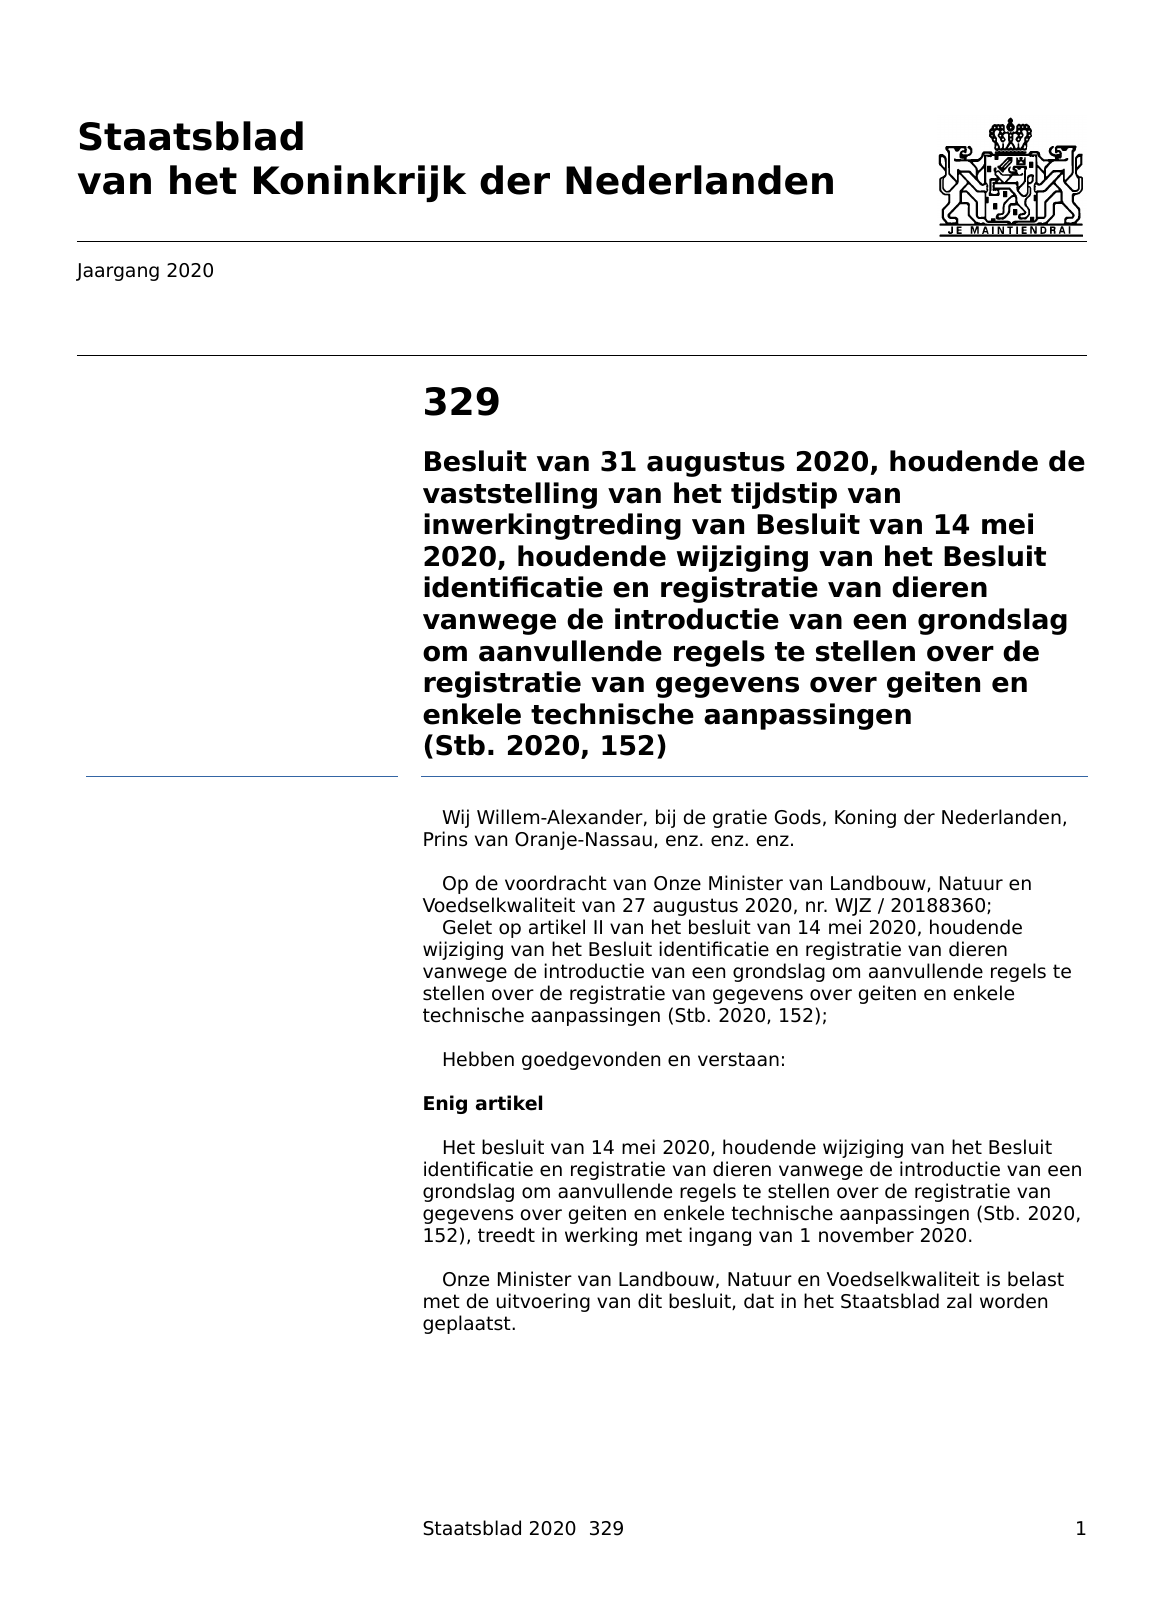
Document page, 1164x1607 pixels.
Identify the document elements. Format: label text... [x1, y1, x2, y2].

text Onze Minister van Landbouw, Natuur en Voedselkwaliteit is belast met de uitvoering van dit besluit, dat in het Staatsblad zal worden geplaatst. [422, 1269, 1087, 1335]
picture [936, 115, 1087, 240]
text Het besluit van 14 mei 2020, houdende wijziging van het Besluit identificatie en registratie van dieren vanwege de introductie van een grondslag om aanvullende regels te stellen over de registratie van gegevens over geiten en enkele technische aanpassingen (Stb. 2020, 152), treedt in werking met ingang van 1 november 2020. [422, 1137, 1087, 1247]
text Gelet op artikel II van het besluit van 14 mei 2020, houdende wijziging van het Besluit identificatie en registratie van dieren vanwege de introductie van een grondslag om aanvullende regels te stellen over de registratie van gegevens over geiten en enkele technische aanpassingen (Stb. 2020, 152); [422, 917, 1087, 1027]
subtitle 329 [422, 381, 1087, 424]
table_cell Jaargang 2020 [77, 242, 1087, 355]
text Op de voordracht van Onze Minister van Landbouw, Natuur en Voedselkwaliteit van 27 augustus 2020, nr. WJZ / 20188360; [422, 873, 1087, 917]
text Wij Willem-Alexander, bij de gratie Gods, Koning der Nederlanden, Prins van Oranje-Nassau, enz. enz. enz. [422, 807, 1087, 851]
text Besluit van 31 augustus 2020, houdende de vaststelling van het tijdstip van inwerkingtreding van Besluit van 14 mei 2020, houdende wijziging van het Besluit identificatie en registratie van dieren vanwege de introductie van een grondslag om aanvullende regels te stellen over de registratie van gegevens over geiten en enkele technische aanpassingen (Stb. 2020, 152) [422, 447, 1087, 762]
table_header Staatsblad van het Koninkrijk der Nederlanden [77, 100, 886, 241]
table_header [886, 100, 1087, 241]
text Hebben goedgevonden en verstaan: [422, 1049, 1087, 1071]
subtitle Enig artikel [422, 1093, 1087, 1115]
